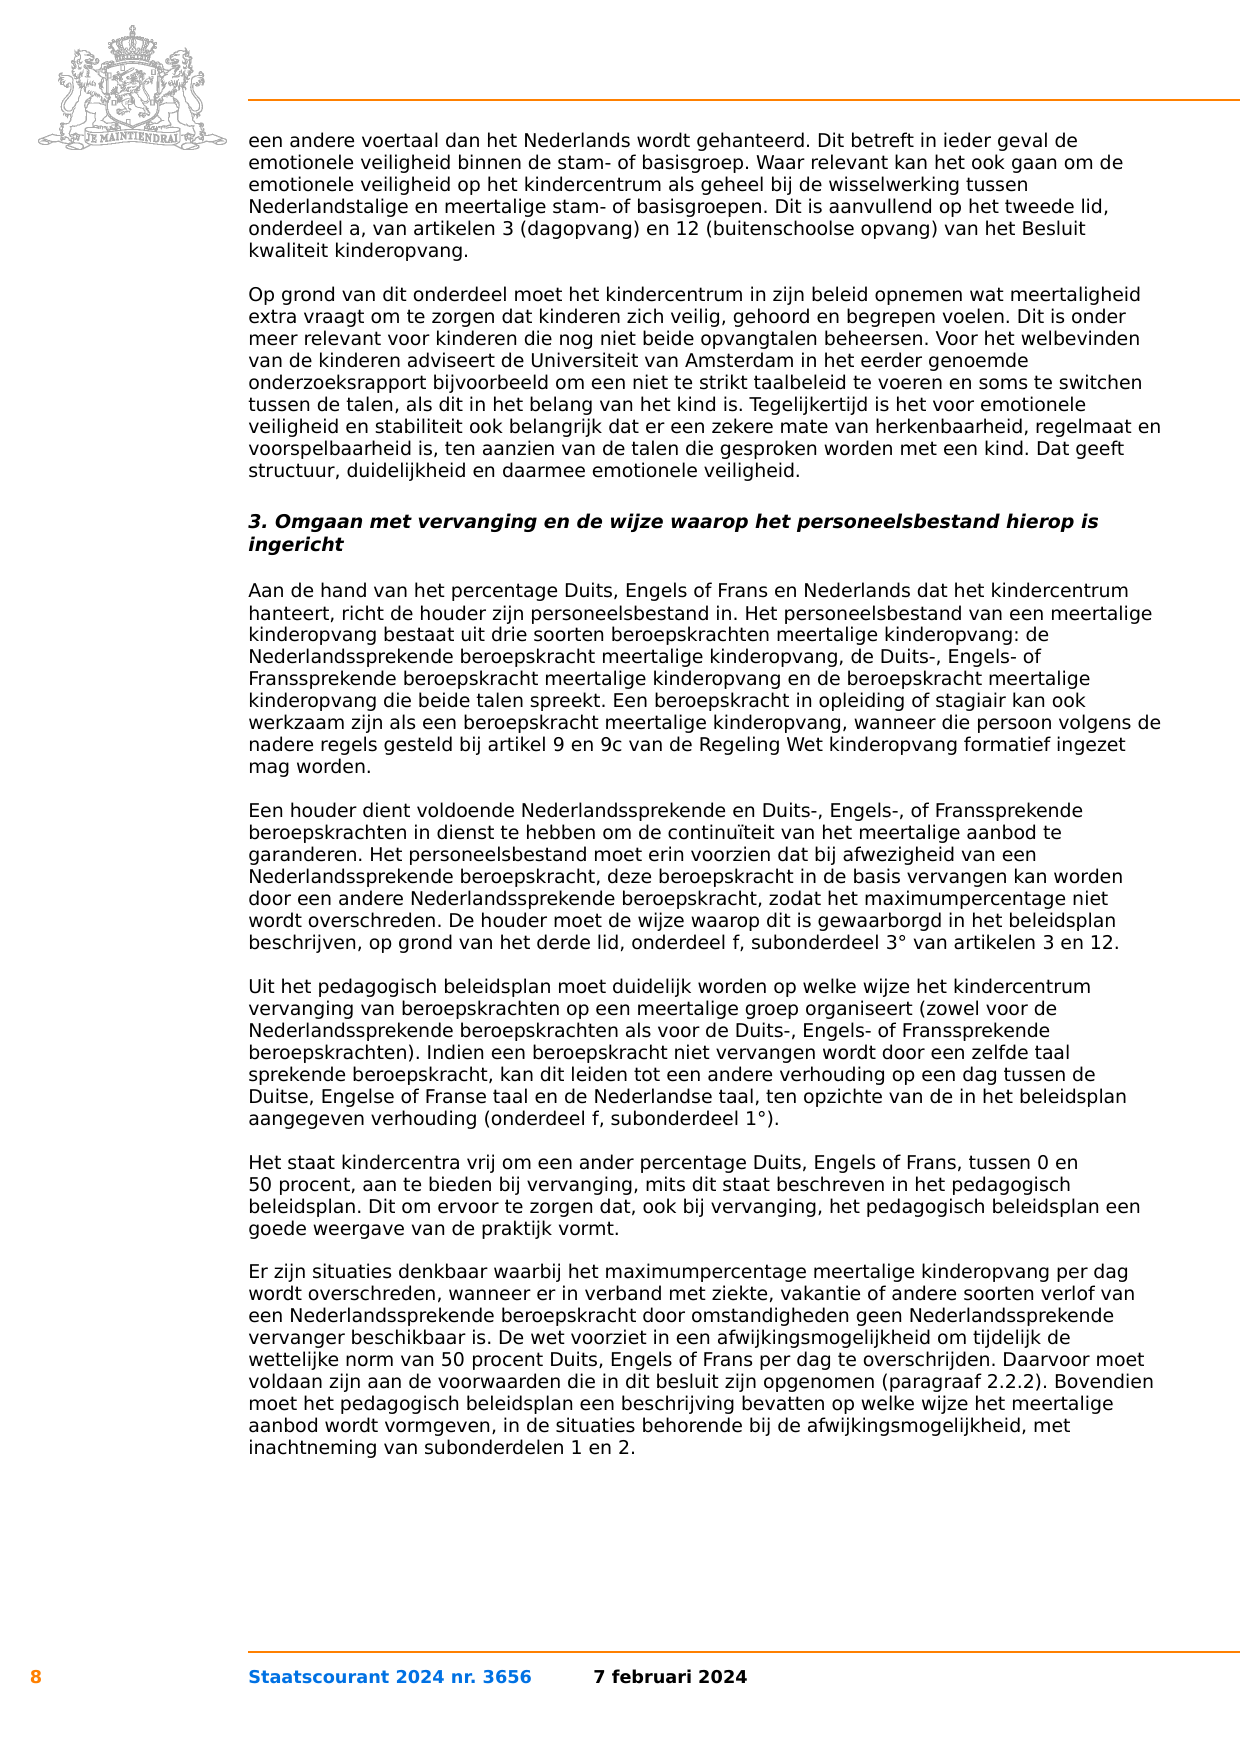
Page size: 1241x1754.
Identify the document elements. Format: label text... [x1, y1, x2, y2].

text Het staat kindercentra vrij om een ander percentage Duits, Engels of Frans, tussen 0 en 50 procent, aan te bieden bij vervanging, mits dit staat beschreven in het pedagogisch beleidsplan. Dit om ervoor te zorgen dat, ook bij vervanging, het pedagogisch beleidsplan een goede weergave van de praktijk vormt. [248, 1152, 1163, 1239]
text Aan de hand van het percentage Duits, Engels of Frans en Nederlands dat het kindercentrum hanteert, richt de houder zijn personeelsbestand in. Het personeelsbestand van een meertalige kinderopvang bestaat uit drie soorten beroepskrachten meertalige kinderopvang: de Nederlandssprekende beroepskracht meertalige kinderopvang, de Duits-, Engels- of Franssprekende beroepskracht meertalige kinderopvang en de beroepskracht meertalige kinderopvang die beide talen spreekt. Een beroepskracht in opleiding of stagiair kan ook werkzaam zijn als een beroepskracht meertalige kinderopvang, wanneer die persoon volgens de nadere regels gesteld bij artikel 9 en 9c van de Regeling Wet kinderopvang formatief ingezet mag worden. [248, 580, 1163, 778]
text Een houder dient voldoende Nederlandssprekende en Duits-, Engels-, of Franssprekende beroepskrachten in dienst te hebben om de continuïteit van het meertalige aanbod te garanderen. Het personeelsbestand moet erin voorzien dat bij afwezigheid van een Nederlandssprekende beroepskracht, deze beroepskracht in de basis vervangen kan worden door een andere Nederlandssprekende beroepskracht, zodat het maximumpercentage niet wordt overschreden. De houder moet de wijze waarop dit is gewaarborgd in het beleidsplan beschrijven, op grond van het derde lid, onderdeel f, subonderdeel 3° van artikelen 3 en 12. [248, 800, 1163, 954]
text een andere voertaal dan het Nederlands wordt gehanteerd. Dit betreft in ieder geval de emotionele veiligheid binnen de stam- of basisgroep. Waar relevant kan het ook gaan om de emotionele veiligheid op het kindercentrum als geheel bij de wisselwerking tussen Nederlandstalige en meertalige stam- of basisgroepen. Dit is aanvullend op het tweede lid, onderdeel a, van artikelen 3 (dagopvang) en 12 (buitenschoolse opvang) van het Besluit kwaliteit kinderopvang. [248, 130, 1163, 262]
text Er zijn situaties denkbaar waarbij het maximumpercentage meertalige kinderopvang per dag wordt overschreden, wanneer er in verband met ziekte, vakantie of andere soorten verlof van een Nederlandssprekende beroepskracht door omstandigheden geen Nederlandssprekende vervanger beschikbaar is. De wet voorziet in een afwijkingsmogelijkheid om tijdelijk de wettelijke norm van 50 procent Duits, Engels of Frans per dag te overschrijden. Daarvoor moet voldaan zijn aan de voorwaarden die in dit besluit zijn opgenomen (paragraaf 2.2.2). Bovendien moet het pedagogisch beleidsplan een beschrijving bevatten op welke wijze het meertalige aanbod wordt vormgeven, in de situaties behorende bij de afwijkingsmogelijkheid, met inachtneming van subonderdelen 1 en 2. [248, 1261, 1163, 1459]
subtitle 3. Omgaan met vervanging en de wijze waarop het personeelsbestand hierop is ingericht [248, 511, 1163, 555]
text Uit het pedagogisch beleidsplan moet duidelijk worden op welke wijze het kindercentrum vervanging van beroepskrachten op een meertalige groep organiseert (zowel voor de Nederlandssprekende beroepskrachten als voor de Duits-, Engels- of Franssprekende beroepskrachten). Indien een beroepskracht niet vervangen wordt door een zelfde taal sprekende beroepskracht, kan dit leiden tot een andere verhouding op een dag tussen de Duitse, Engelse of Franse taal en de Nederlandse taal, ten opzichte van de in het beleidsplan aangegeven verhouding (onderdeel f, subonderdeel 1°). [248, 976, 1163, 1130]
text Op grond van dit onderdeel moet het kindercentrum in zijn beleid opnemen wat meertaligheid extra vraagt om te zorgen dat kinderen zich veilig, gehoord en begrepen voelen. Dit is onder meer relevant voor kinderen die nog niet beide opvangtalen beheersen. Voor het welbevinden van de kinderen adviseert de Universiteit van Amsterdam in het eerder genoemde onderzoeksrapport bijvoorbeeld om een niet te strikt taalbeleid te voeren en soms te switchen tussen de talen, als dit in het belang van het kind is. Tegelijkertijd is het voor emotionele veiligheid en stabiliteit ook belangrijk dat er een zekere mate van herkenbaarheid, regelmaat en voorspelbaarheid is, ten aanzien van de talen die gesproken worden met een kind. Dat geeft structuur, duidelijkheid en daarmee emotionele veiligheid. [248, 284, 1163, 481]
picture [38, 25, 227, 150]
